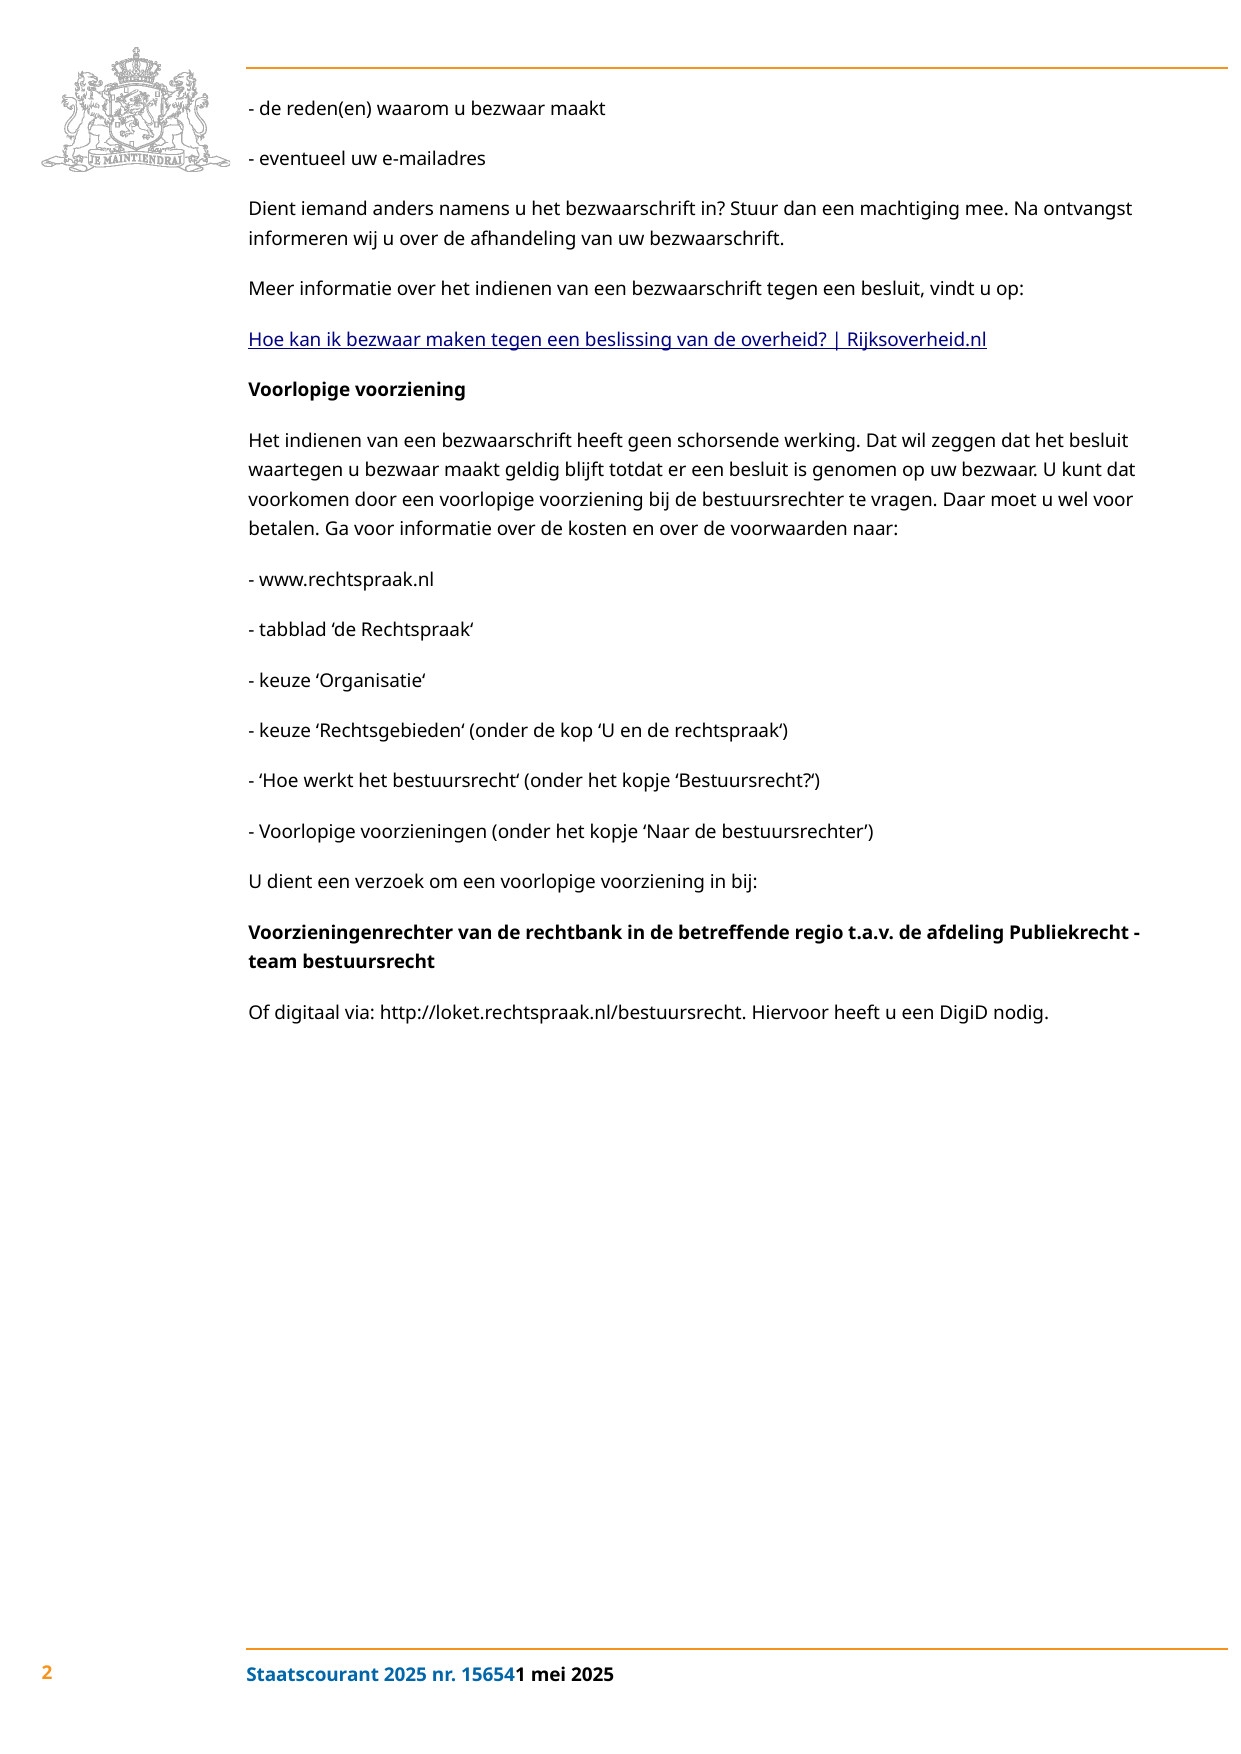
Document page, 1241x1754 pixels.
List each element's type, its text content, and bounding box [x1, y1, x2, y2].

text Het indienen van een bezwaarschrift heeft geen schorsende werking. Dat wil zeggen dat het besluit waartegen u bezwaar maakt geldig blijft totdat er een besluit is genomen op uw bezwaar. U kunt dat voorkomen door een voorlopige voorziening bij de bestuursrechter te vragen. Daar moet u wel voor betalen. Ga voor informatie over de kosten en over de voorwaarden naar: [248, 427, 1152, 541]
text Of digitaal via: http://loket.rechtspraak.nl/bestuursrecht. Hiervoor heeft u een DigiD nodig. [248, 999, 1152, 1025]
text - keuze ‘Rechtsgebieden‘ (onder de kop ‘U en de rechtspraak‘) [248, 717, 1152, 743]
text Voorzieningenrechter van de rechtbank in de betreffende regio t.a.v. de afdeling Publiekrecht - team bestuursrecht [248, 919, 1152, 974]
text Hoe kan ik bezwaar maken tegen een beslissing van de overheid? | Rijksoverheid.nl [248, 326, 1152, 352]
text - www.rechtspraak.nl [248, 566, 1152, 592]
text Voorlopige voorziening [248, 376, 1152, 402]
picture [41, 47, 231, 172]
text - ‘Hoe werkt het bestuursrecht‘ (onder het kopje ‘Bestuursrecht?‘) [248, 768, 1152, 793]
text U dient een verzoek om een voorlopige voorziening in bij: [248, 868, 1152, 894]
text - de reden(en) waarom u bezwaar maakt [248, 95, 1152, 121]
text - keuze ‘Organisatie‘ [248, 667, 1152, 693]
text - eventueel uw e-mailadres [248, 145, 1152, 171]
text - tabblad ‘de Rechtspraak‘ [248, 616, 1152, 642]
text Dient iemand anders namens u het bezwaarschrift in? Stuur dan een machtiging mee. Na ontvangst informeren wij u over de afhandeling van uw bezwaarschrift. [248, 196, 1152, 251]
text Meer informatie over het indienen van een bezwaarschrift tegen een besluit, vindt u op: [248, 276, 1152, 301]
text - Voorlopige voorzieningen (onder het kopje ‘Naar de bestuursrechter’) [248, 818, 1152, 844]
